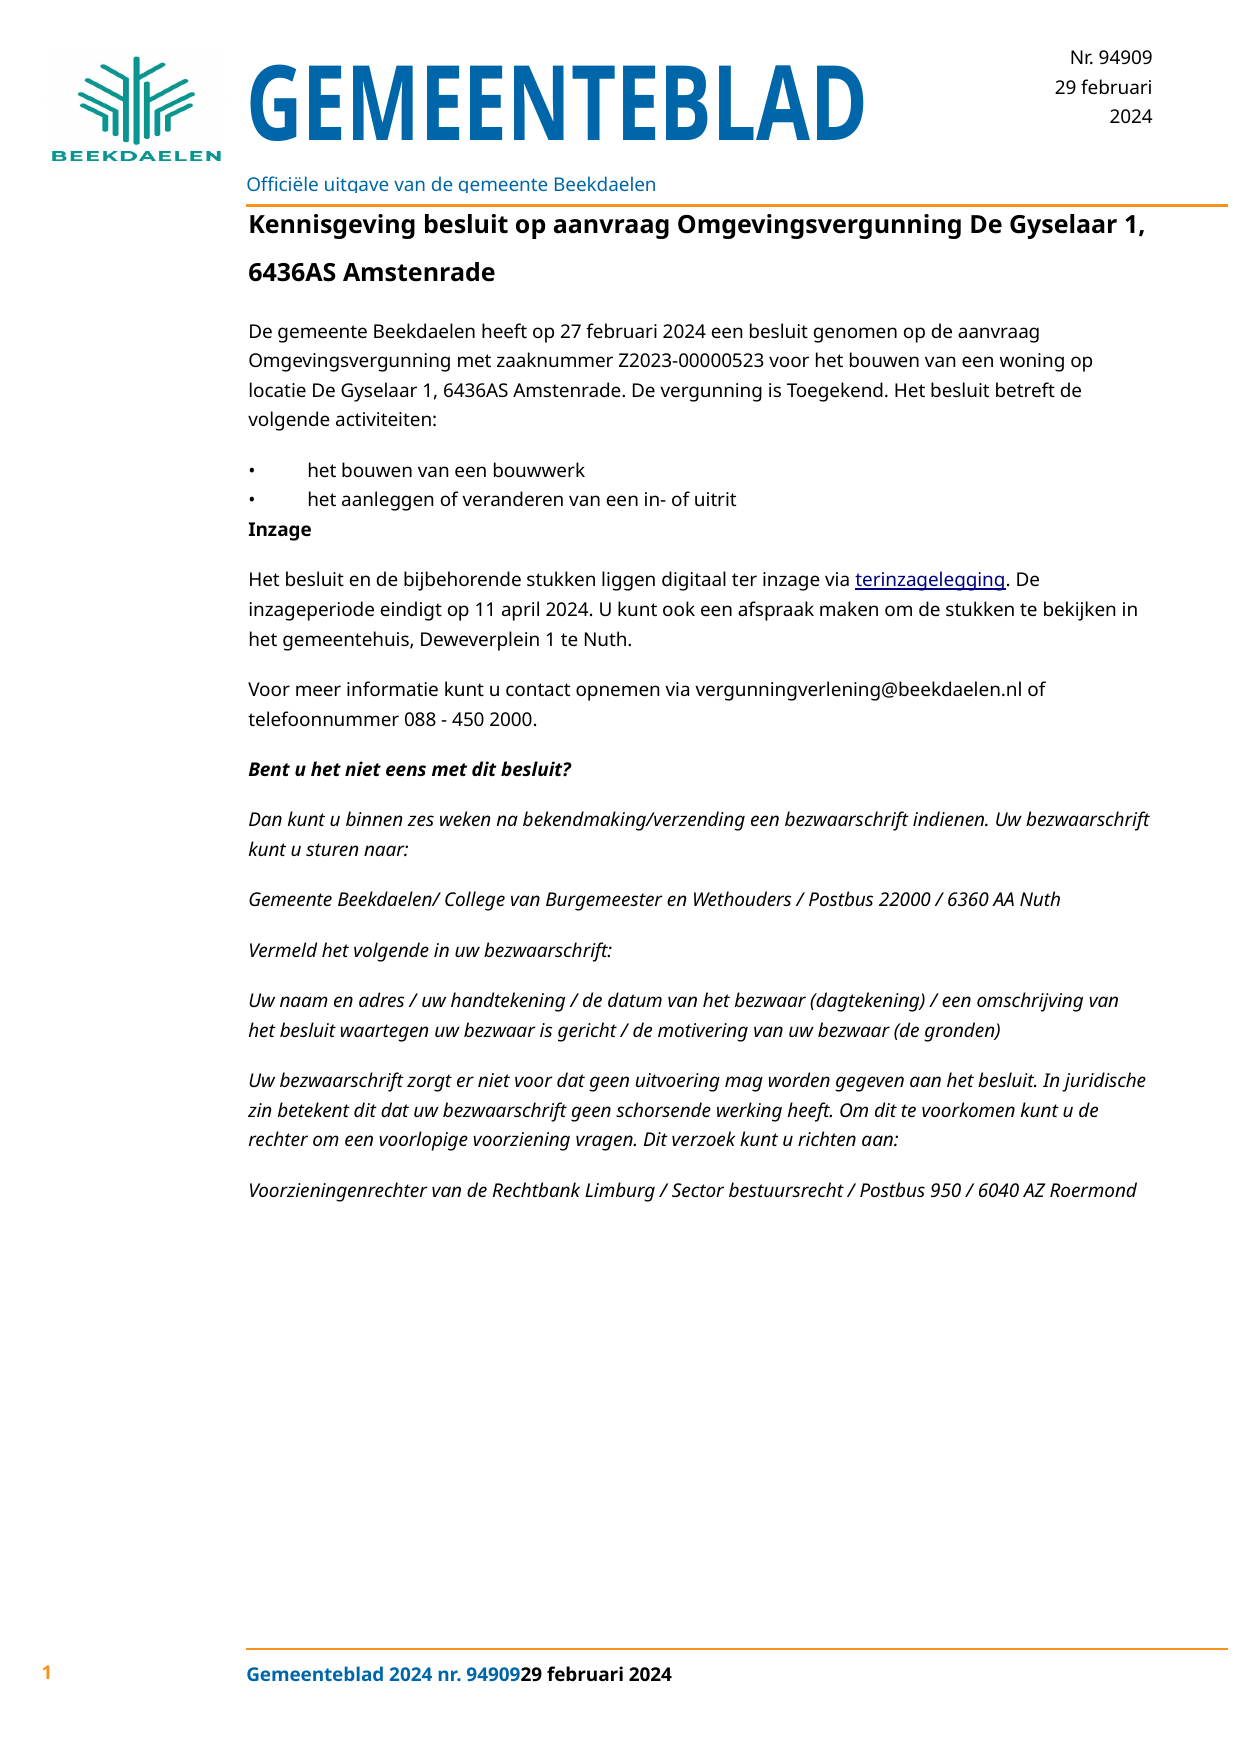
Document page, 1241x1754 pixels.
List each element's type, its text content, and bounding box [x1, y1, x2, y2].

text Inzage [248, 516, 1152, 542]
text Bent u het niet eens met dit besluit? [248, 756, 1152, 782]
text Dan kunt u binnen zes weken na bekendmaking/verzending een bezwaarschrift indienen. Uw bezwaarschrift kunt u sturen naar: [248, 807, 1152, 862]
text Voorzieningenrechter van de Rechtbank Limburg / Sector bestuursrecht / Postbus 950 / 6040 AZ Roermond [248, 1177, 1152, 1203]
text Kennisgeving besluit op aanvraag Omgevingsvergunning De Gyselaar 1, 6436AS Amstenrade [248, 207, 1152, 288]
list het bouwen van een bouwwerk [248, 457, 1152, 483]
text Uw naam en adres / uw handtekening / de datum van het bezwaar (dagtekening) / een omschrijving van het besluit waartegen uw bezwaar is gericht / de motivering van uw bezwaar (de gronden) [248, 987, 1152, 1043]
text De gemeente Beekdaelen heeft op 27 februari 2024 een besluit genomen op de aanvraag Omgevingsvergunning met zaaknummer Z2023-00000523 voor het bouwen van een woning op locatie De Gyselaar 1, 6436AS Amstenrade. De vergunning is Toegekend. Het besluit betreft de volgende activiteiten: [248, 318, 1152, 432]
text Gemeente Beekdaelen/ College van Burgemeester en Wethouders / Postbus 22000 / 6360 AA Nuth [248, 887, 1152, 912]
text Vermeld het volgende in uw bezwaarschrift: [248, 937, 1152, 963]
picture [41, 47, 231, 172]
text Het besluit en de bijbehorende stukken liggen digitaal ter inzage via terinzagelegging. De inzageperiode eindigt op 11 april 2024. U kunt ook een afspraak maken om de stukken te bekijken in het gemeentehuis, Deweverplein 1 te Nuth. [248, 567, 1152, 652]
list het aanleggen of veranderen van een in- of uitrit [248, 487, 1152, 512]
text Uw bezwaarschrift zorgt er niet voor dat geen uitvoering mag worden gegeven aan het besluit. In juridische zin betekent dit dat uw bezwaarschrift geen schorsende werking heeft. Om dit te voorkomen kunt u de rechter om een voorlopige voorziening vragen. Dit verzoek kunt u richten aan: [248, 1067, 1152, 1152]
text Voor meer informatie kunt u contact opnemen via vergunningverlening@beekdaelen.nl of telefoonnummer 088 - 450 2000. [248, 676, 1152, 732]
